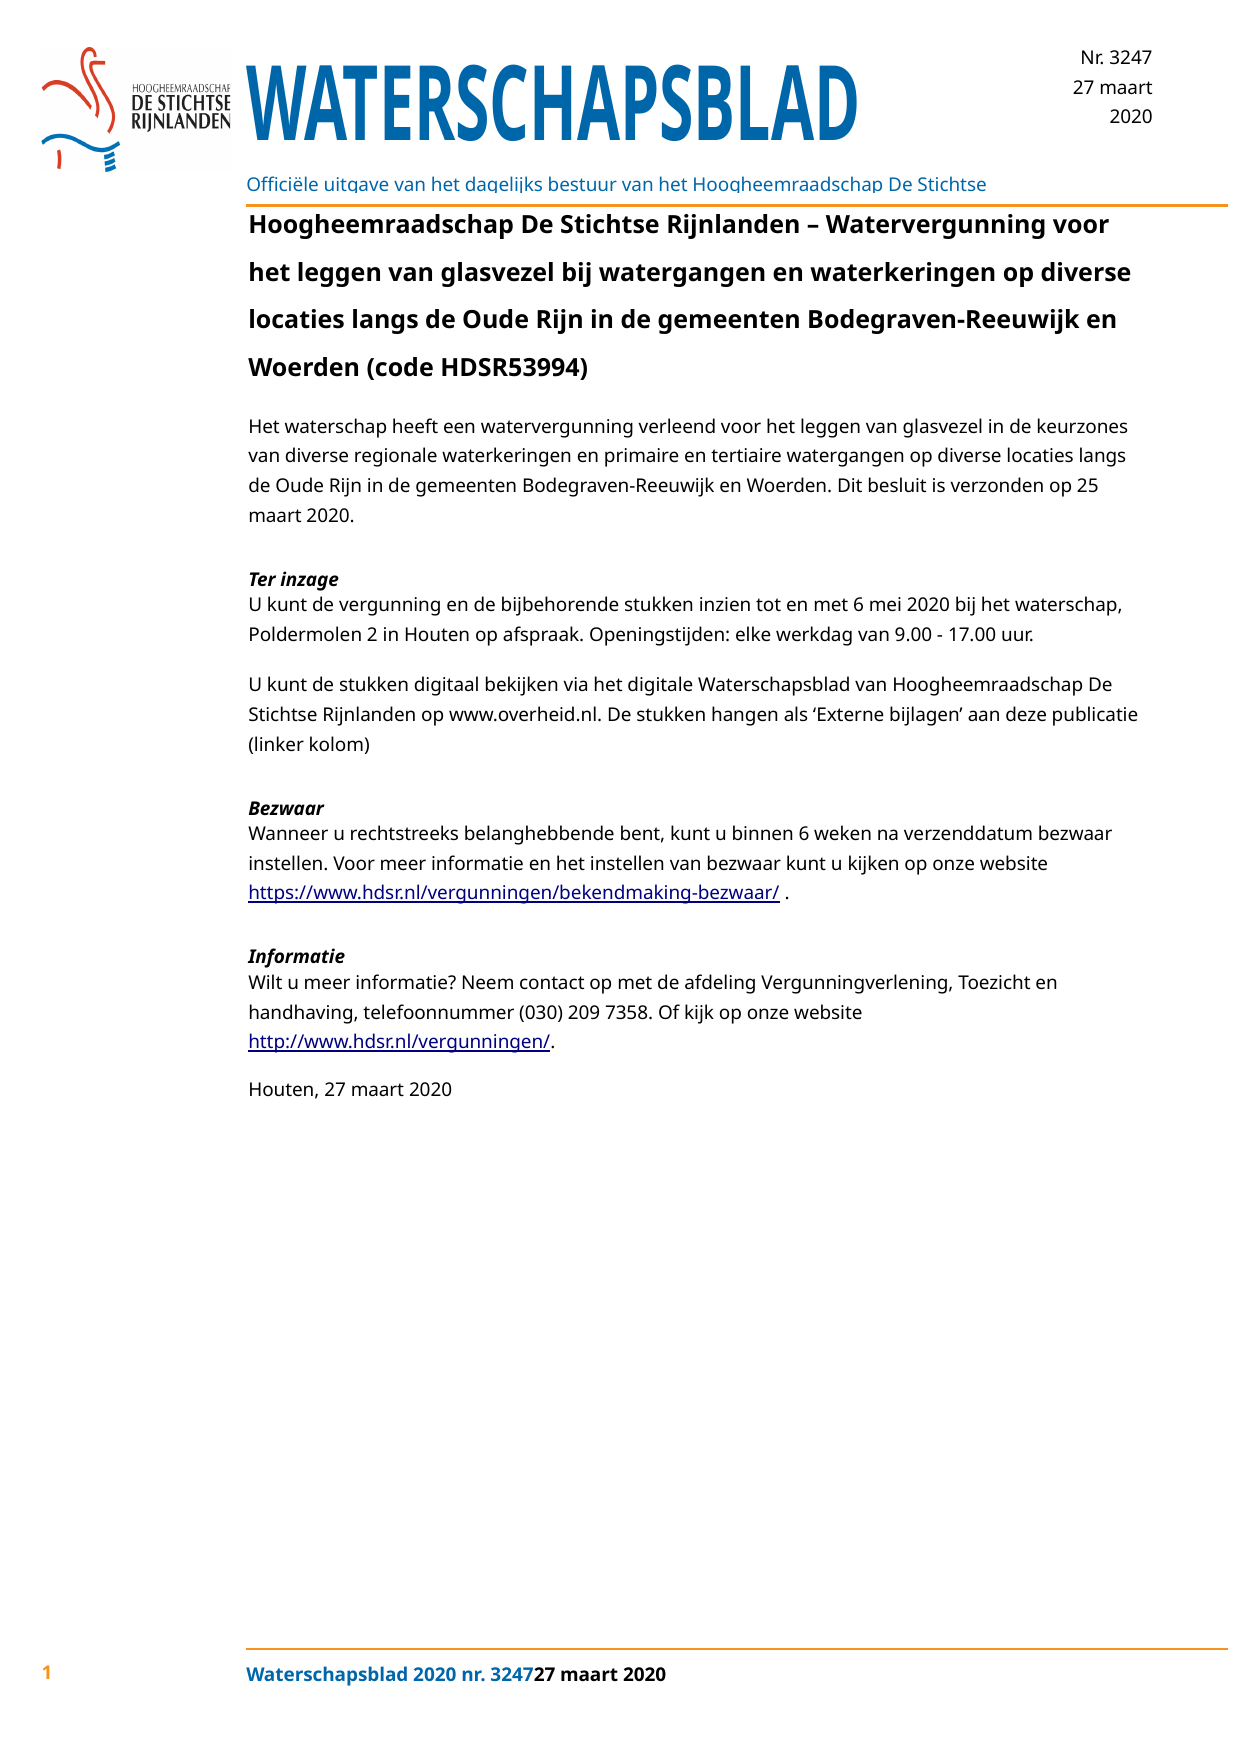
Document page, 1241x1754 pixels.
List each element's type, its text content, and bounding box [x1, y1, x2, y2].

text U kunt de vergunning en de bijbehorende stukken inzien tot en met 6 mei 2020 bij het waterschap, Poldermolen 2 in Houten op afspraak. Openingstijden: elke werkdag van 9.00 - 17.00 uur. [248, 592, 1152, 647]
text Informatie [248, 943, 1152, 969]
text Hoogheemraadschap De Stichtse Rijnlanden – Watervergunning voor het leggen van glasvezel bij watergangen en waterkeringen op diverse locaties langs de Oude Rijn in de gemeenten Bodegraven-Reeuwijk en Woerden (code HDSR53994) [248, 207, 1152, 384]
text Wilt u meer informatie? Neem contact op met de afdeling Vergunningverlening, Toezicht en handhaving, telefoonnummer (030) 209 7358. Of kijk op onze website http://www.hdsr.nl/vergunningen/. [248, 969, 1152, 1054]
text Het waterschap heeft een watervergunning verleend voor het leggen van glasvezel in de keurzones van diverse regionale waterkeringen en primaire en tertiaire watergangen op diverse locaties langs de Oude Rijn in de gemeenten Bodegraven-Reeuwijk en Woerden. Dit besluit is verzonden op 25 maart 2020. [248, 413, 1152, 528]
text Bezwaar [248, 795, 1152, 820]
text Wanneer u rechtstreeks belanghebbende bent, kunt u binnen 6 weken na verzenddatum bezwaar instellen. Voor meer informatie en het instellen van bezwaar kunt u kijken op onze website https://www.hdsr.nl/vergunningen/bekendmaking-bezwaar/ . [248, 820, 1152, 905]
text Ter inzage [248, 566, 1152, 592]
text Houten, 27 maart 2020 [248, 1076, 1152, 1102]
picture [41, 47, 231, 172]
text U kunt de stukken digitaal bekijken via het digitale Waterschapsblad van Hoogheemraadschap De Stichtse Rijnlanden op www.overheid.nl. De stukken hangen als ‘Externe bijlagen’ aan deze publicatie (linker kolom) [248, 672, 1152, 756]
